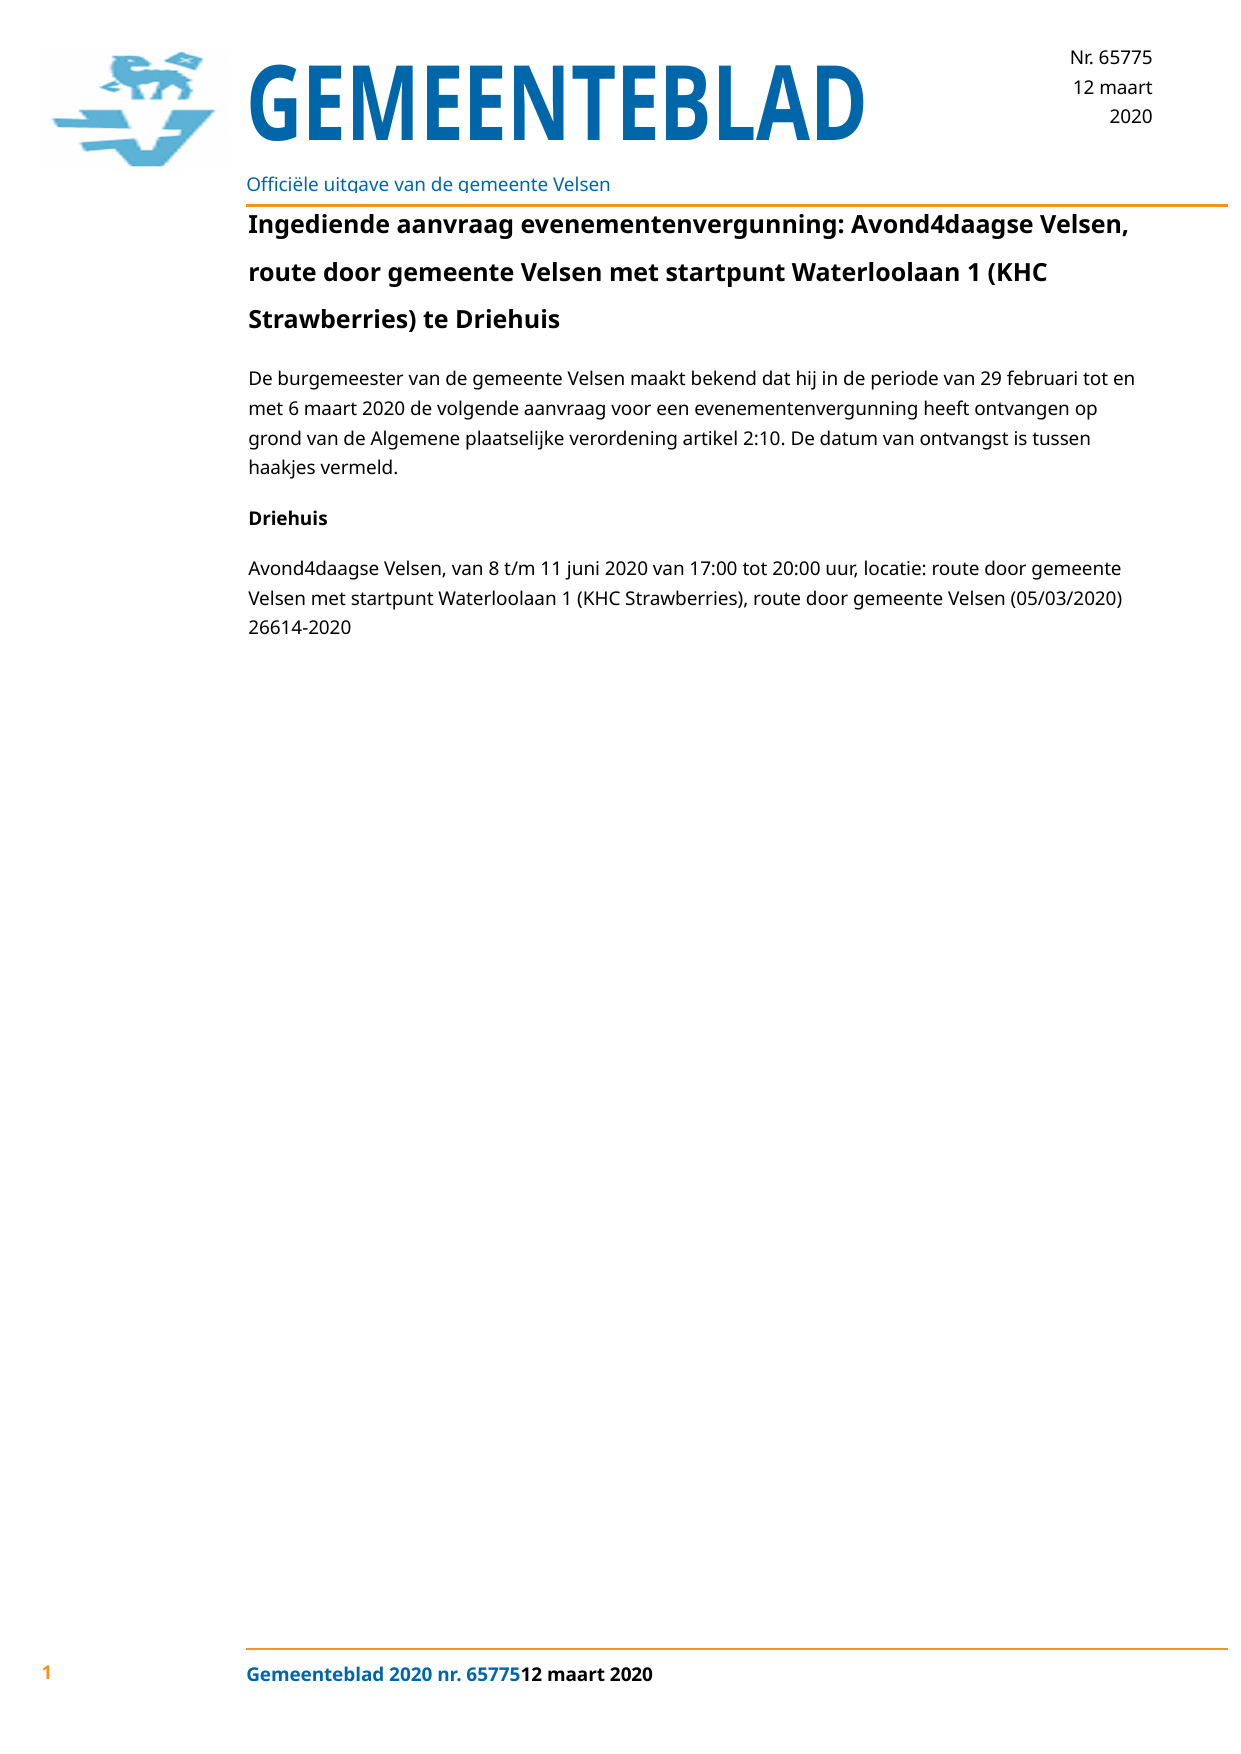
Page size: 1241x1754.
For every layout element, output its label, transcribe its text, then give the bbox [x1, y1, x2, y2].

text Avond4daagse Velsen, van 8 t/m 11 juni 2020 van 17:00 tot 20:00 uur, locatie: route door gemeente Velsen met startpunt Waterloolaan 1 (KHC Strawberries), route door gemeente Velsen (05/03/2020) 26614-2020 [248, 555, 1152, 640]
text De burgemeester van de gemeente Velsen maakt bekend dat hij in de periode van 29 februari tot en met 6 maart 2020 de volgende aanvraag voor een evenementenvergunning heeft ontvangen op grond van de Algemene plaatselijke verordening artikel 2:10. De datum van ontvangst is tussen haakjes vermeld. [248, 366, 1152, 480]
text Driehuis [248, 505, 1152, 530]
text Ingediende aanvraag evenementenvergunning: Avond4daagse Velsen, route door gemeente Velsen met startpunt Waterloolaan 1 (KHC Strawberries) te Driehuis [248, 207, 1152, 336]
picture [41, 47, 231, 172]
